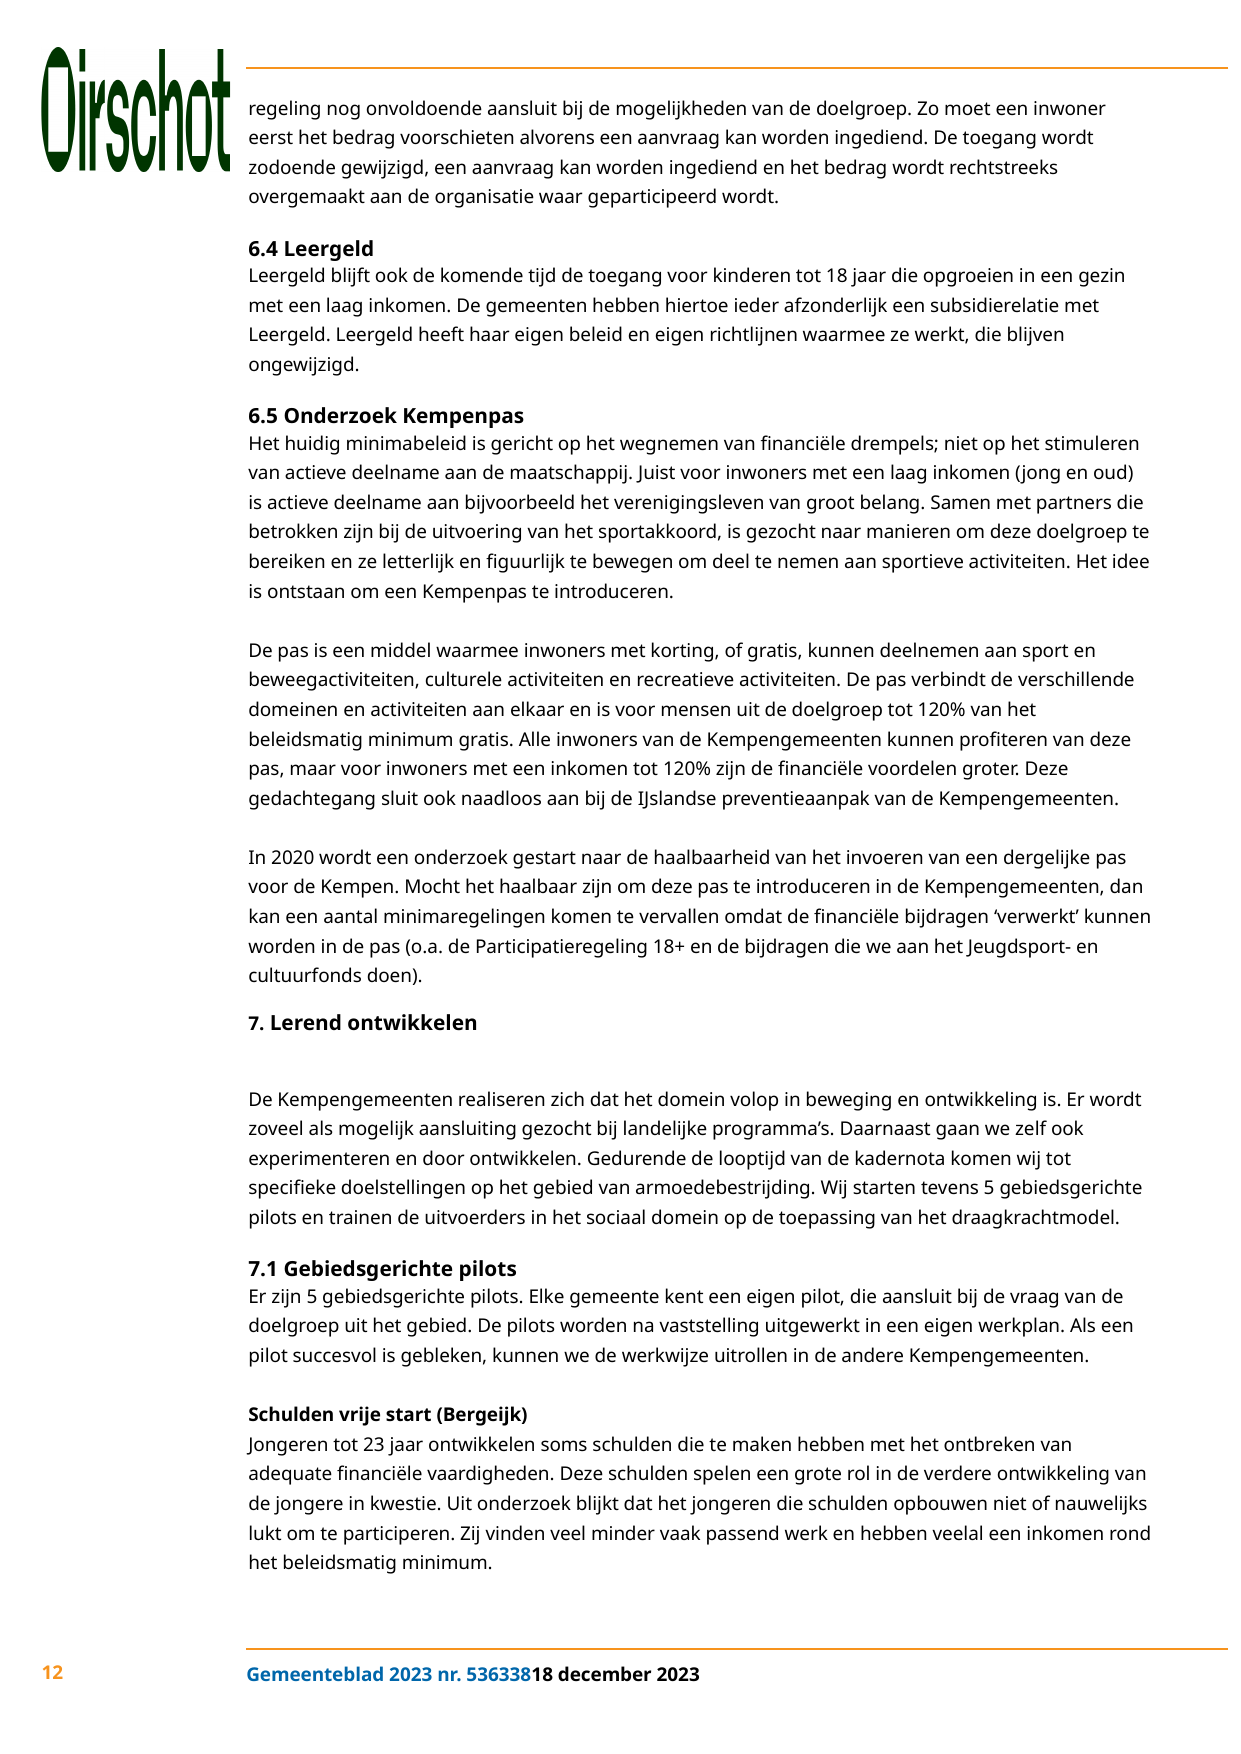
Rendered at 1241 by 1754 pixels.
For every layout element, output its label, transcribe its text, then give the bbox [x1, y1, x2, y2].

text Leergeld blijft ook de komende tijd de toegang voor kinderen tot 18 jaar die opgroeien in een gezin met een laag inkomen. De gemeenten hebben hiertoe ieder afzonderlijk een subsidierelatie met Leergeld. Leergeld heeft haar eigen beleid en eigen richtlijnen waarmee ze werkt, die blijven ongewijzigd. [248, 262, 1152, 377]
picture [41, 47, 231, 172]
text 7. Lerend ontwikkelen [248, 1008, 1152, 1037]
text 6.5 Onderzoek Kempenpas [248, 402, 1152, 430]
text 6.4 Leergeld [248, 234, 1152, 262]
text Jongeren tot 23 jaar ontwikkelen soms schulden die te maken hebben met het ontbreken van adequate financiële vaardigheden. Deze schulden spelen een grote rol in de verdere ontwikkeling van de jongere in kwestie. Uit onderzoek blijkt dat het jongeren die schulden opbouwen niet of nauwelijks lukt om te participeren. Zij vinden veel minder vaak passend werk en hebben veelal een inkomen rond het beleidsmatig minimum. [248, 1431, 1152, 1575]
text De Kempengemeenten realiseren zich dat het domein volop in beweging en ontwikkeling is. Er wordt zoveel als mogelijk aansluiting gezocht bij landelijke programma’s. Daarnaast gaan we zelf ook experimenteren en door ontwikkelen. Gedurende de looptijd van de kadernota komen wij tot specifieke doelstellingen op het gebied van armoedebestrijding. Wij starten tevens 5 gebiedsgerichte pilots en trainen de uitvoerders in het sociaal domein op de toepassing van het draagkrachtmodel. [248, 1086, 1152, 1230]
text Het huidig minimabeleid is gericht op het wegnemen van financiële drempels; niet op het stimuleren van actieve deelname aan de maatschappij. Juist voor inwoners met een laag inkomen (jong en oud) is actieve deelname aan bijvoorbeeld het verenigingsleven van groot belang. Samen met partners die betrokken zijn bij de uitvoering van het sportakkoord, is gezocht naar manieren om deze doelgroep te bereiken en ze letterlijk en figuurlijk te bewegen om deel te nemen aan sportieve activiteiten. Het idee is ontstaan om een Kempenpas te introduceren. [248, 430, 1152, 604]
text regeling nog onvoldoende aansluit bij de mogelijkheden van de doelgroep. Zo moet een inwoner eerst het bedrag voorschieten alvorens een aanvraag kan worden ingediend. De toegang wordt zodoende gewijzigd, een aanvraag kan worden ingediend en het bedrag wordt rechtstreeks overgemaakt aan de organisatie waar geparticipeerd wordt. [248, 95, 1152, 209]
text Schulden vrije start (Bergeijk) [248, 1401, 1152, 1427]
text Er zijn 5 gebiedsgerichte pilots. Elke gemeente kent een eigen pilot, die aansluit bij de vraag van de doelgroep uit het gebied. De pilots worden na vaststelling uitgewerkt in een eigen werkplan. Als een pilot succesvol is gebleken, kunnen we de werkwijze uitrollen in de andere Kempengemeenten. [248, 1283, 1152, 1368]
text 7.1 Gebiedsgerichte pilots [248, 1254, 1152, 1283]
text In 2020 wordt een onderzoek gestart naar de haalbaarheid van het invoeren van een dergelijke pas voor de Kempen. Mocht het haalbaar zijn om deze pas te introduceren in de Kempengemeenten, dan kan een aantal minimaregelingen komen te vervallen omdat de financiële bijdragen ‘verwerkt’ kunnen worden in de pas (o.a. de Participatieregeling 18+ en de bijdragen die we aan het Jeugdsport- en cultuurfonds doen). [248, 844, 1152, 988]
text De pas is een middel waarmee inwoners met korting, of gratis, kunnen deelnemen aan sport en beweegactiviteiten, culturele activiteiten en recreatieve activiteiten. De pas verbindt de verschillende domeinen en activiteiten aan elkaar en is voor mensen uit de doelgroep tot 120% van het beleidsmatig minimum gratis. Alle inwoners van de Kempengemeenten kunnen profiteren van deze pas, maar voor inwoners met een inkomen tot 120% zijn de financiële voordelen groter. Deze gedachtegang sluit ook naadloos aan bij de IJslandse preventieaanpak van de Kempengemeenten. [248, 637, 1152, 811]
